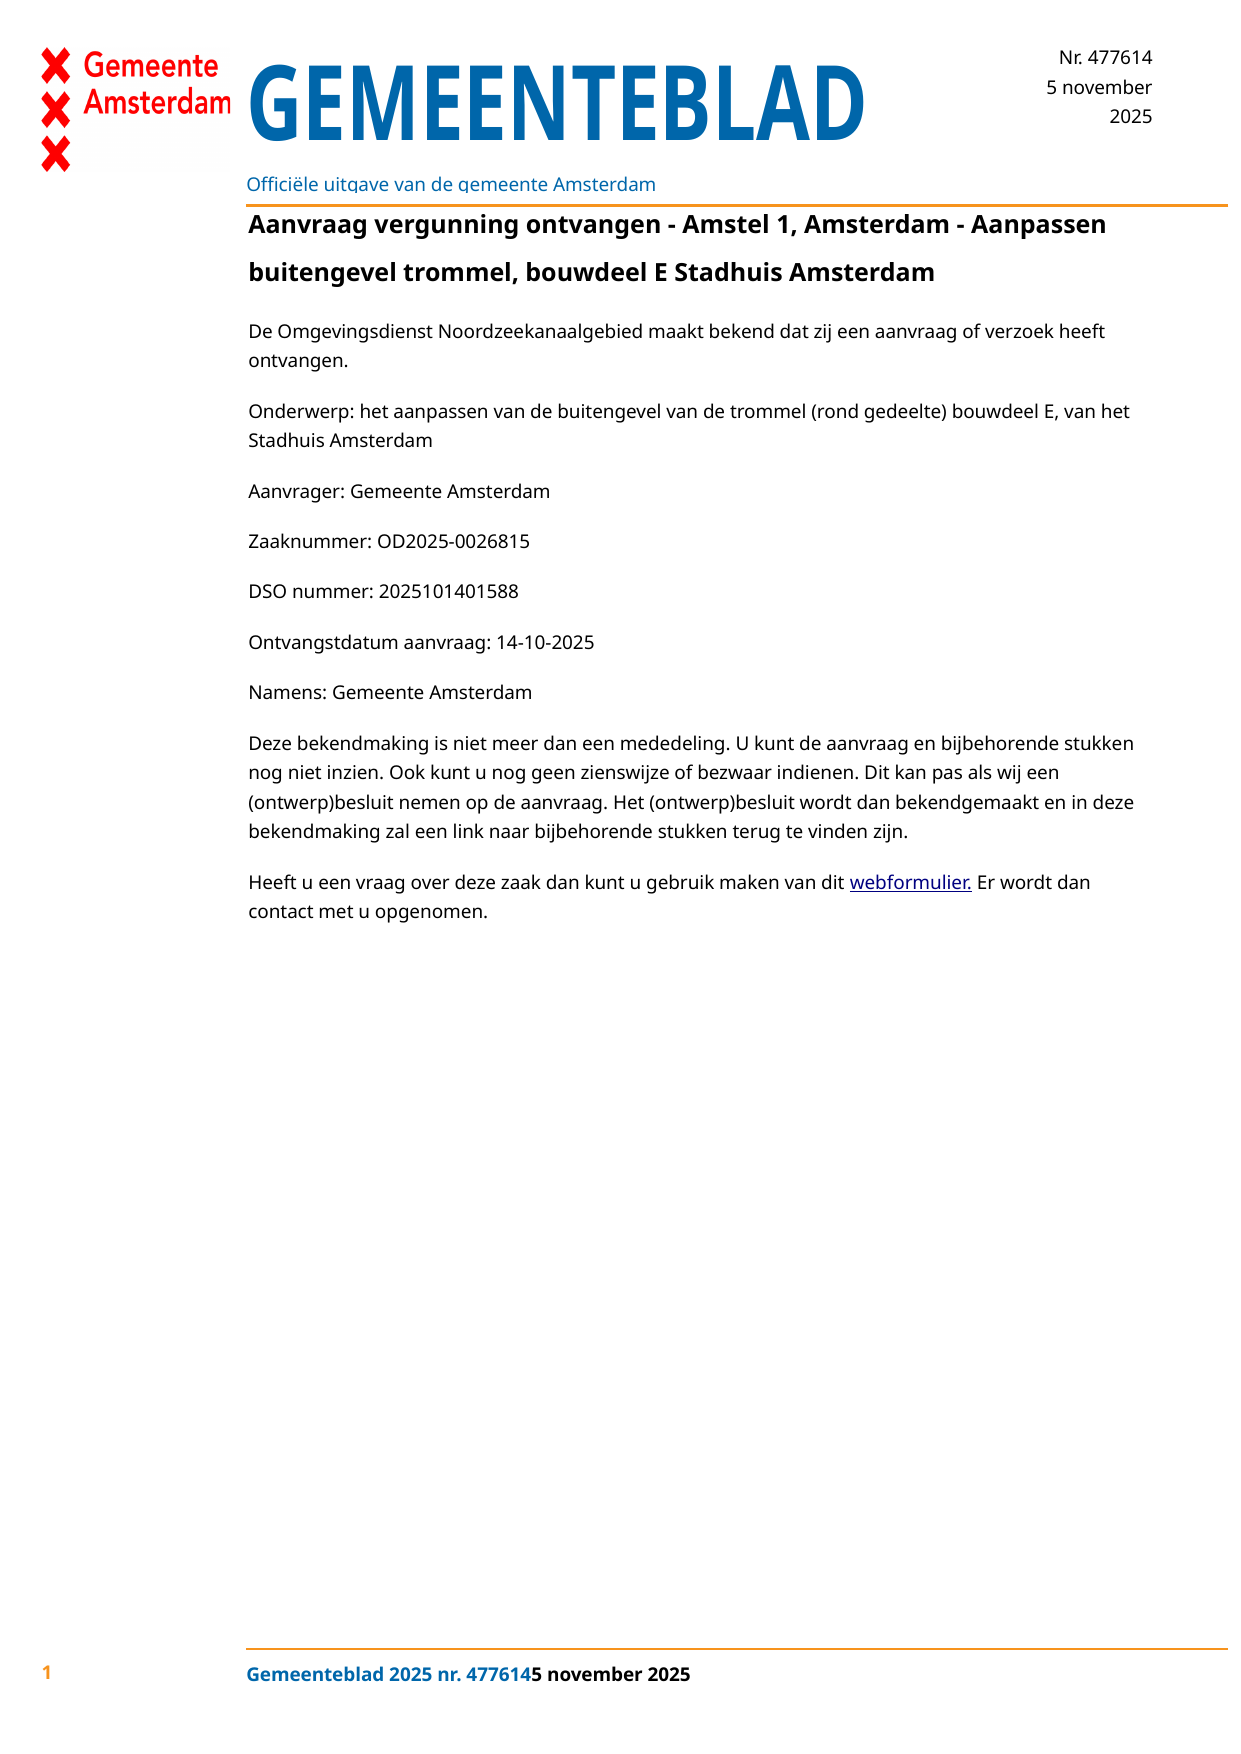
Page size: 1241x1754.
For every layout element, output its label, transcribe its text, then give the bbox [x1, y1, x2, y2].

text Aanvraag vergunning ontvangen - Amstel 1, Amsterdam - Aanpassen buitengevel trommel, bouwdeel E Stadhuis Amsterdam [248, 207, 1152, 288]
text Onderwerp: het aanpassen van de buitengevel van de trommel (rond gedeelte) bouwdeel E, van het Stadhuis Amsterdam [248, 398, 1152, 453]
text Ontvangstdatum aanvraag: 14-10-2025 [248, 629, 1152, 655]
text De Omgevingsdienst Noordzeekanaalgebied maakt bekend dat zij een aanvraag of verzoek heeft ontvangen. [248, 318, 1152, 373]
text Heeft u een vraag over deze zaak dan kunt u gebruik maken van dit webformulier. Er wordt dan contact met u opgenomen. [248, 869, 1152, 924]
picture [41, 47, 231, 172]
text Zaaknummer: OD2025-0026815 [248, 528, 1152, 554]
text Deze bekendmaking is niet meer dan een mededeling. U kunt de aanvraag en bijbehorende stukken nog niet inzien. Ook kunt u nog geen zienswijze of bezwaar indienen. Dit kan pas als wij een (ontwerp)besluit nemen op de aanvraag. Het (ontwerp)besluit wordt dan bekendgemaakt en in deze bekendmaking zal een link naar bijbehorende stukken terug te vinden zijn. [248, 730, 1152, 844]
text Aanvrager: Gemeente Amsterdam [248, 478, 1152, 504]
text DSO nummer: 2025101401588 [248, 579, 1152, 604]
text Namens: Gemeente Amsterdam [248, 679, 1152, 705]
